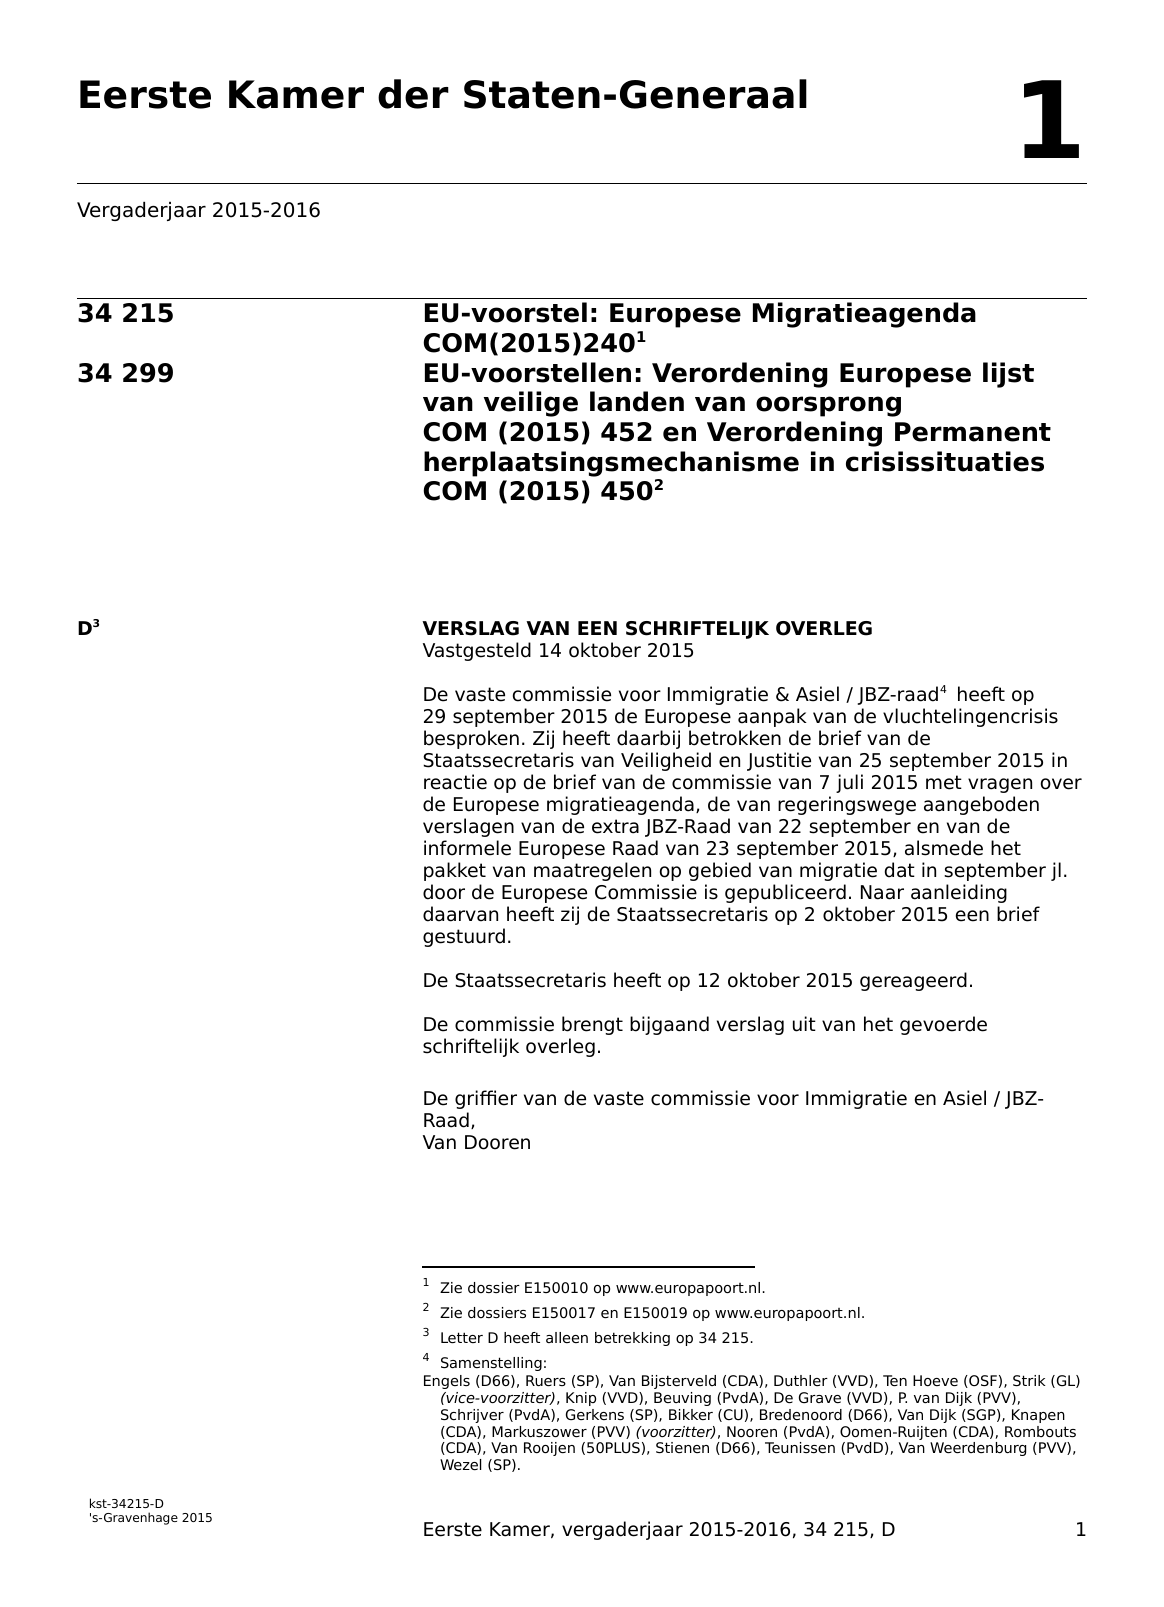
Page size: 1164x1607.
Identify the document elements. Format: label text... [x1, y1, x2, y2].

text De griffier van de vaste commissie voor Immigratie en Asiel / JBZ-Raad, Van Dooren [422, 1088, 1087, 1154]
text Engels (D66), Ruers (SP), Van Bijsterveld (CDA), Duthler (VVD), Ten Hoeve (OSF), Strik (GL) (vice-voorzitter), Knip (VVD), Beuving (PvdA), De Grave (VVD), P. van Dijk (PVV), Schrijver (PvdA), Gerkens (SP), Bikker (CU), Bredenoord (D66), Van Dijk (SGP), Knapen (CDA), Markuszower (PVV) (voorzitter), Nooren (PvdA), Oomen-Ruijten (CDA), Rombouts (CDA), Van Rooijen (50PLUS), Stienen (D66), Teunissen (PvdD), Van Weerdenburg (PVV), Wezel (SP). [422, 1373, 1087, 1474]
text Letter D heeft alleen betrekking op 34 215. [422, 1326, 1087, 1348]
subtitle 34 299 EU-voorstellen: Verordening Europese lijst van veilige landen van oorsprong COM (2015) 452 en Verordening Permanent herplaatsingsmechanisme in crisissituaties COM (2015) 450 [77, 358, 1087, 507]
subtitle D VERSLAG VAN EEN SCHRIFTELIJK OVERLEG [77, 618, 1087, 640]
text De Staatssecretaris heeft op 12 oktober 2015 gereageerd. [422, 970, 1087, 992]
text kst-34215-D [88, 1497, 323, 1511]
text Vastgesteld 14 oktober 2015 [422, 640, 1087, 662]
text Samenstelling: [422, 1351, 1087, 1373]
text De commissie brengt bijgaand verslag uit van het gevoerde schriftelijk overleg. [422, 1014, 1087, 1058]
text Zie dossiers E150017 en E150019 op www.europapoort.nl. [422, 1301, 1087, 1323]
table_header 1 [886, 59, 1087, 183]
text Zie dossier E150010 op www.europapoort.nl. [422, 1276, 1087, 1298]
table_cell Vergaderjaar 2015-2016 [77, 184, 1087, 298]
table_header Eerste Kamer der Staten-Generaal [77, 59, 886, 183]
text 's-Gravenhage 2015 [88, 1511, 323, 1525]
subtitle 34 215 EU-voorstel: Europese Migratieagenda COM(2015)240 [77, 299, 1087, 358]
text De vaste commissie voor Immigratie & Asiel / JBZ-raad heeft op 29 september 2015 de Europese aanpak van de vluchtelingencrisis besproken. Zij heeft daarbij betrokken de brief van de Staatssecretaris van Veiligheid en Justitie van 25 september 2015 in reactie op de brief van de commissie van 7 juli 2015 met vragen over de Europese migratieagenda, de van regeringswege aangeboden verslagen van de extra JBZ-Raad van 22 september en van de informele Europese Raad van 23 september 2015, alsmede het pakket van maatregelen op gebied van migratie dat in september jl. door de Europese Commissie is gepubliceerd. Naar aanleiding daarvan heeft zij de Staatssecretaris op 2 oktober 2015 een brief gestuurd. [422, 684, 1087, 948]
